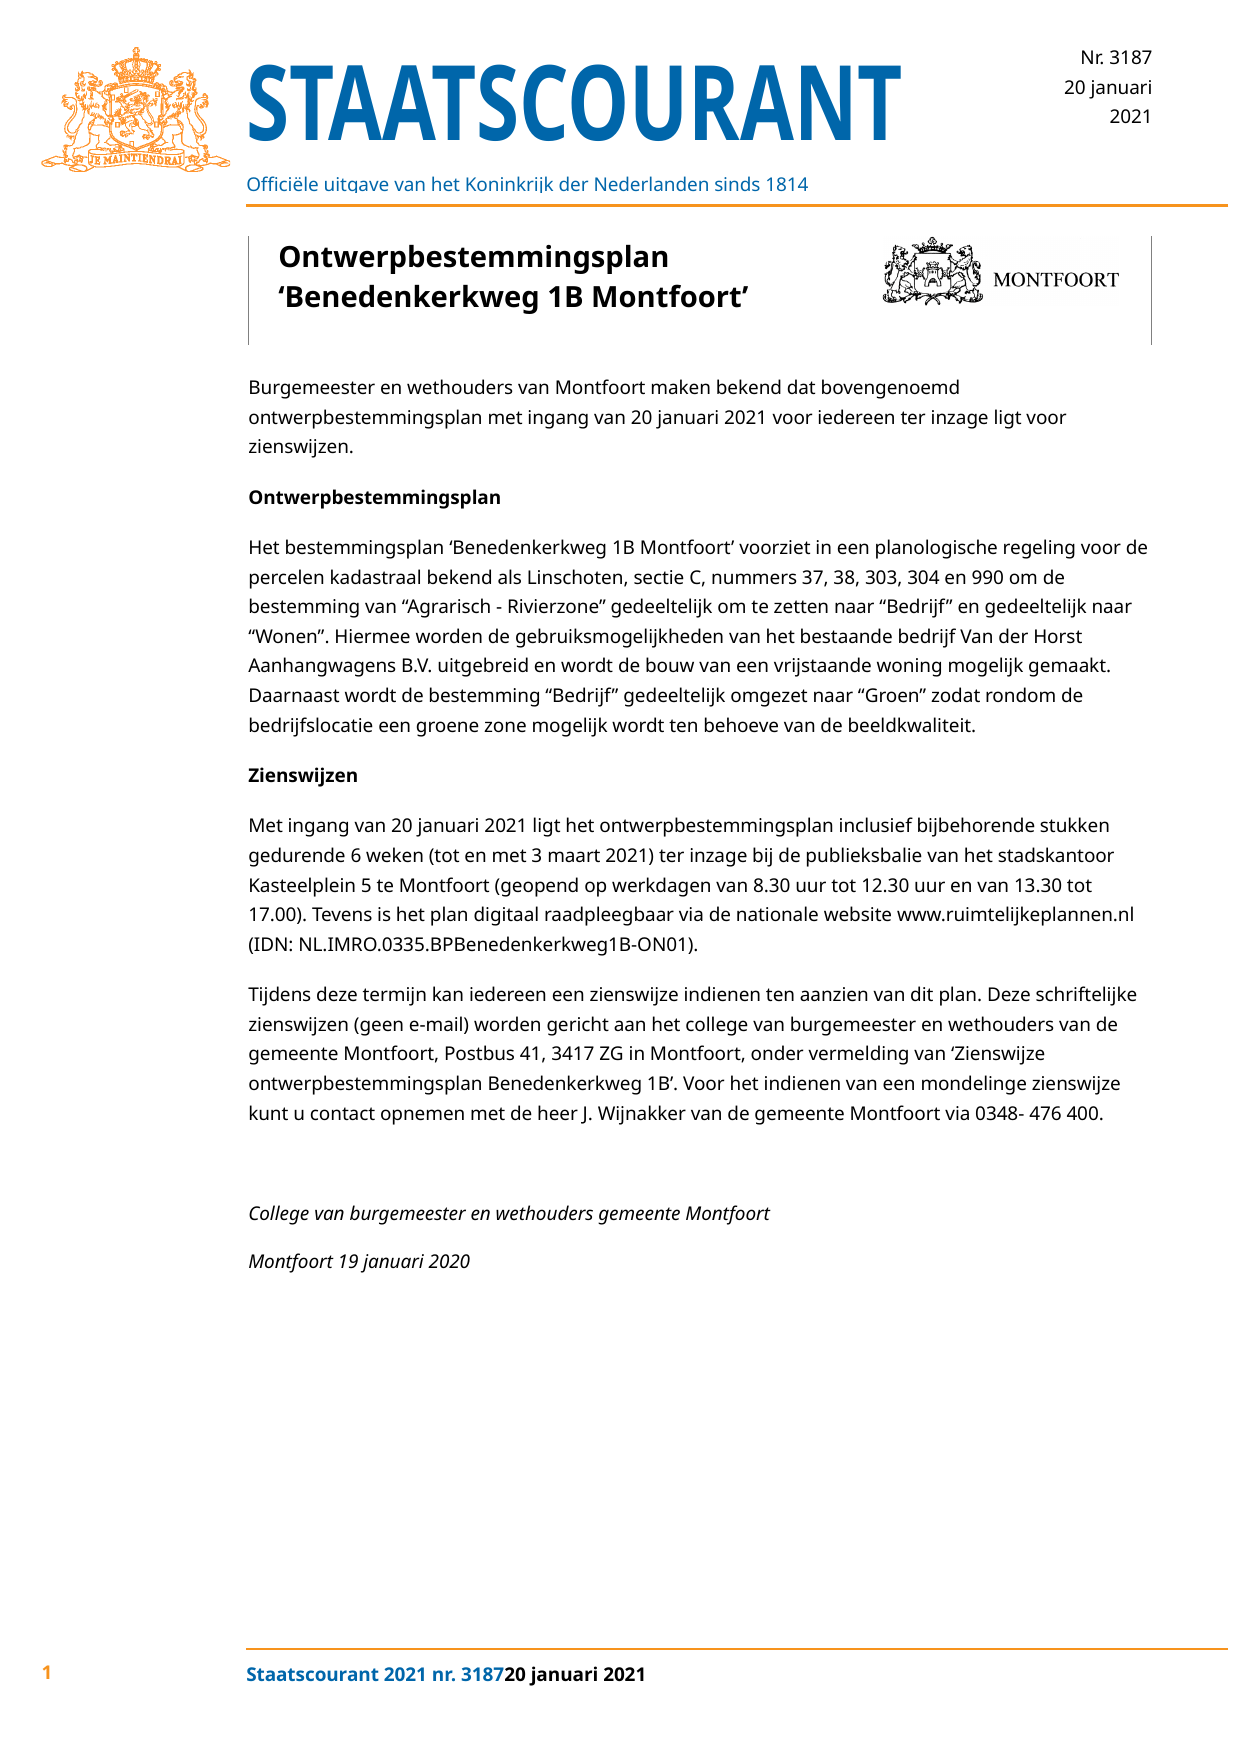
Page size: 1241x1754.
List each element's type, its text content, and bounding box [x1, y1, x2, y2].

text Tijdens deze termijn kan iedereen een zienswijze indienen ten aanzien van dit plan. Deze schriftelijke zienswijzen (geen e-mail) worden gericht aan het college van burgemeester en wethouders van de gemeente Montfoort, Postbus 41, 3417 ZG in Montfoort, onder vermelding van ‘Zienswijze ontwerpbestemmingsplan Benedenkerkweg 1B’. Voor het indienen van een mondelinge zienswijze kunt u contact opnemen met de heer J. Wijnakker van de gemeente Montfoort via 0348- 476 400. [248, 981, 1152, 1125]
table_header Ontwerpbestemmingsplan ‘Benedenkerkweg 1B Montfoort’ [249, 236, 850, 345]
table_header [850, 236, 1151, 345]
text Zienswijzen [248, 762, 1152, 788]
picture [882, 236, 1119, 306]
text College van burgemeester en wethouders gemeente Montfoort [248, 1201, 1152, 1226]
text Met ingang van 20 januari 2021 ligt het ontwerpbestemmingsplan inclusief bijbehorende stukken gedurende 6 weken (tot en met 3 maart 2021) ter inzage bij de publieksbalie van het stadskantoor Kasteelplein 5 te Montfoort (geopend op werkdagen van 8.30 uur tot 12.30 uur en van 13.30 tot 17.00). Tevens is het plan digitaal raadpleegbaar via de nationale website www.ruimtelijkeplannen.nl (IDN: NL.IMRO.0335.BPBenedenkerkweg1B-ON01). [248, 813, 1152, 957]
text Ontwerpbestemmingsplan [248, 484, 1152, 509]
text Burgemeester en wethouders van Montfoort maken bekend dat bovengenoemd ontwerpbestemmingsplan met ingang van 20 januari 2021 voor iedereen ter inzage ligt voor zienswijzen. [248, 374, 1152, 459]
picture [41, 47, 231, 172]
text Montfoort 19 januari 2020 [248, 1248, 1152, 1274]
text Het bestemmingsplan ‘Benedenkerkweg 1B Montfoort’ voorziet in een planologische regeling voor de percelen kadastraal bekend als Linschoten, sectie C, nummers 37, 38, 303, 304 en 990 om de bestemming van “Agrarisch - Rivierzone” gedeeltelijk om te zetten naar “Bedrijf” en gedeeltelijk naar “Wonen”. Hiermee worden de gebruiksmogelijkheden van het bestaande bedrijf Van der Horst Aanhangwagens B.V. uitgebreid en wordt de bouw van een vrijstaande woning mogelijk gemaakt. Daarnaast wordt de bestemming “Bedrijf” gedeeltelijk omgezet naar “Groen” zodat rondom de bedrijfslocatie een groene zone mogelijk wordt ten behoeve van de beeldkwaliteit. [248, 534, 1152, 737]
